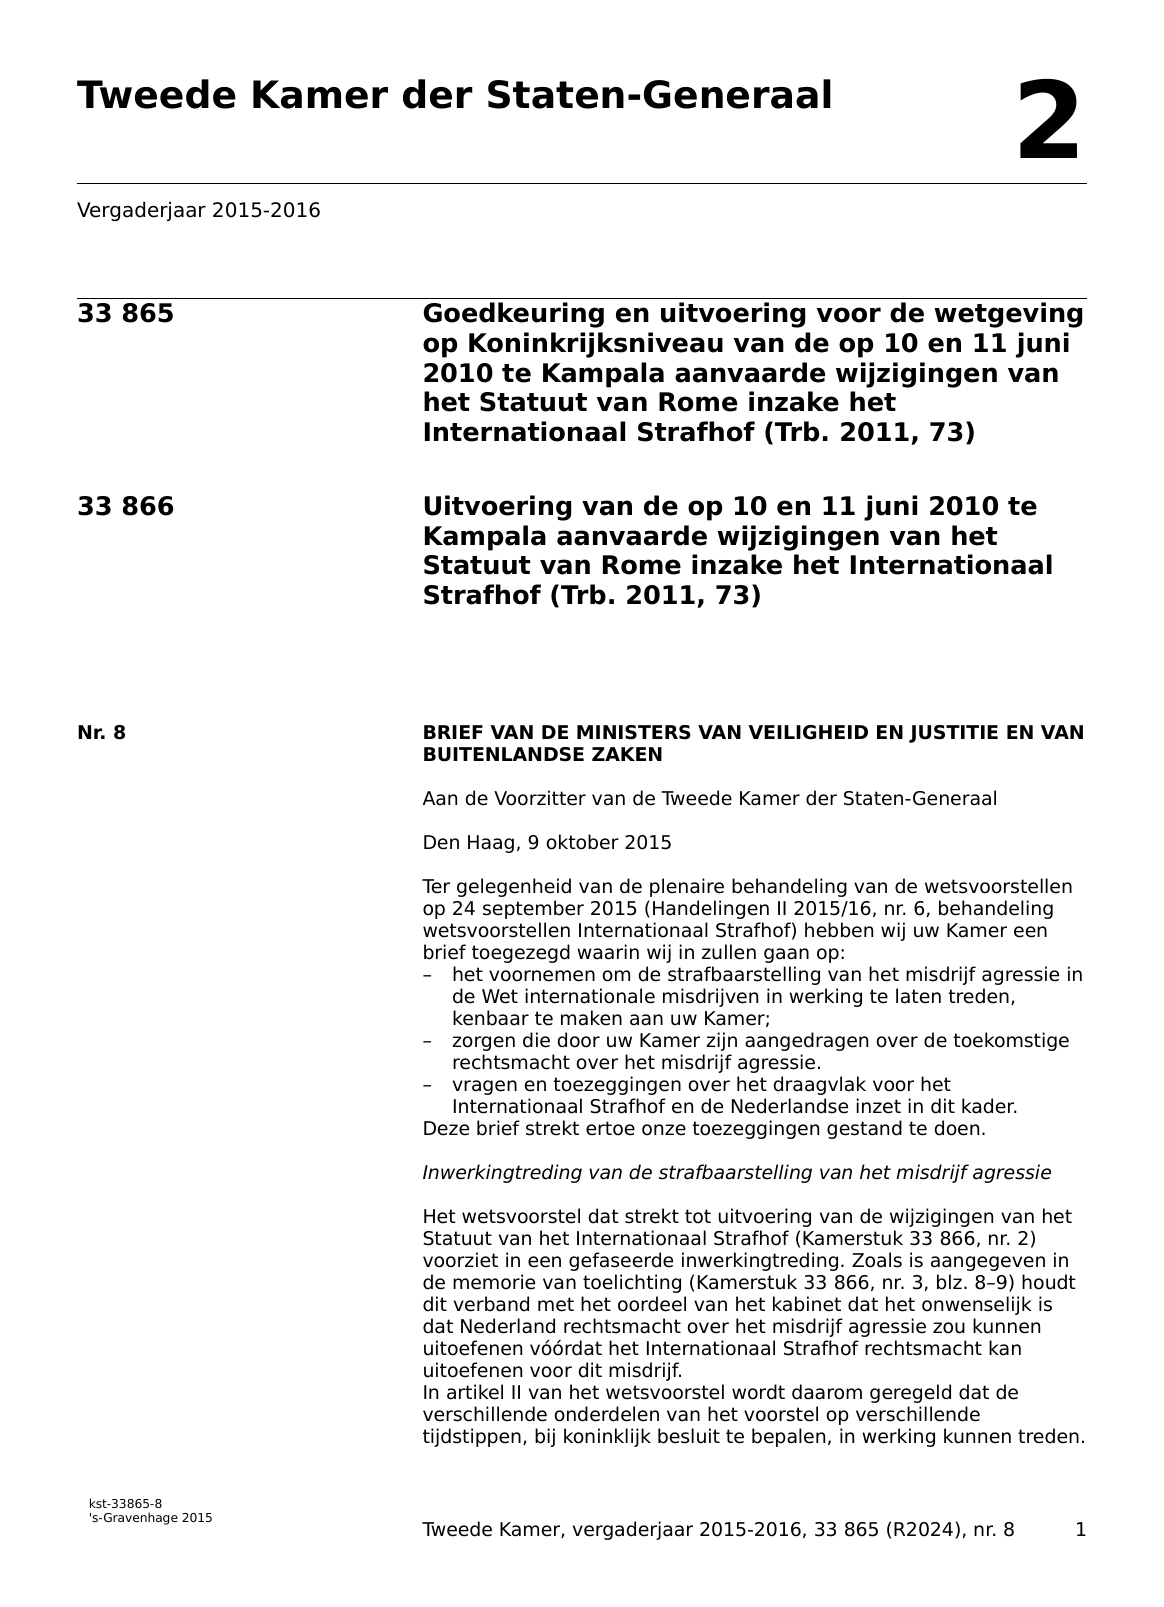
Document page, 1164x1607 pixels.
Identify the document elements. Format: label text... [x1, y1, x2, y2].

text – het voornemen om de strafbaarstelling van het misdrijf agressie in de Wet internationale misdrijven in werking te laten treden, kenbaar te maken aan uw Kamer; [422, 964, 1087, 1030]
table_header Tweede Kamer der Staten-Generaal [77, 59, 886, 183]
table_cell Vergaderjaar 2015-2016 [77, 184, 1087, 298]
text In artikel II van het wetsvoorstel wordt daarom geregeld dat de verschillende onderdelen van het voorstel op verschillende tijdstippen, bij koninklijk besluit te bepalen, in werking kunnen treden. [422, 1382, 1087, 1448]
text kst-33865-8 [88, 1497, 323, 1511]
table_header 2 [886, 59, 1087, 183]
subtitle Nr. 8 BRIEF VAN DE MINISTERS VAN VEILIGHEID EN JUSTITIE EN VAN BUITENLANDSE ZAKEN [77, 722, 1087, 766]
text 's-Gravenhage 2015 [88, 1511, 323, 1525]
subtitle 33 866 Uitvoering van de op 10 en 11 juni 2010 te Kampala aanvaarde wijzigingen van het Statuut van Rome inzake het Internationaal Strafhof (Trb. 2011, 73) [77, 492, 1087, 611]
text Het wetsvoorstel dat strekt tot uitvoering van de wijzigingen van het Statuut van het Internationaal Strafhof (Kamerstuk 33 866, nr. 2) voorziet in een gefaseerde inwerkingtreding. Zoals is aangegeven in de memorie van toelichting (Kamerstuk 33 866, nr. 3, blz. 8–9) houdt dit verband met het oordeel van het kabinet dat het onwenselijk is dat Nederland rechtsmacht over het misdrijf agressie zou kunnen uitoefenen vóórdat het Internationaal Strafhof rechtsmacht kan uitoefenen voor dit misdrijf. [422, 1206, 1087, 1382]
text Ter gelegenheid van de plenaire behandeling van de wetsvoorstellen op 24 september 2015 (Handelingen II 2015/16, nr. 6, behandeling wetsvoorstellen Internationaal Strafhof) hebben wij uw Kamer een brief toegezegd waarin wij in zullen gaan op: [422, 876, 1087, 964]
text Deze brief strekt ertoe onze toezeggingen gestand te doen. [422, 1118, 1087, 1140]
text Aan de Voorzitter van de Tweede Kamer der Staten-Generaal [422, 788, 1087, 810]
text – vragen en toezeggingen over het draagvlak voor het Internationaal Strafhof en de Nederlandse inzet in dit kader. [422, 1074, 1087, 1118]
text – zorgen die door uw Kamer zijn aangedragen over de toekomstige rechtsmacht over het misdrijf agressie. [422, 1030, 1087, 1074]
subtitle 33 865 Goedkeuring en uitvoering voor de wetgeving op Koninkrijksniveau van de op 10 en 11 juni 2010 te Kampala aanvaarde wijzigingen van het Statuut van Rome inzake het Internationaal Strafhof (Trb. 2011, 73) [77, 299, 1087, 447]
text Den Haag, 9 oktober 2015 [422, 832, 1087, 854]
subtitle Inwerkingtreding van de strafbaarstelling van het misdrijf agressie [422, 1162, 1087, 1184]
